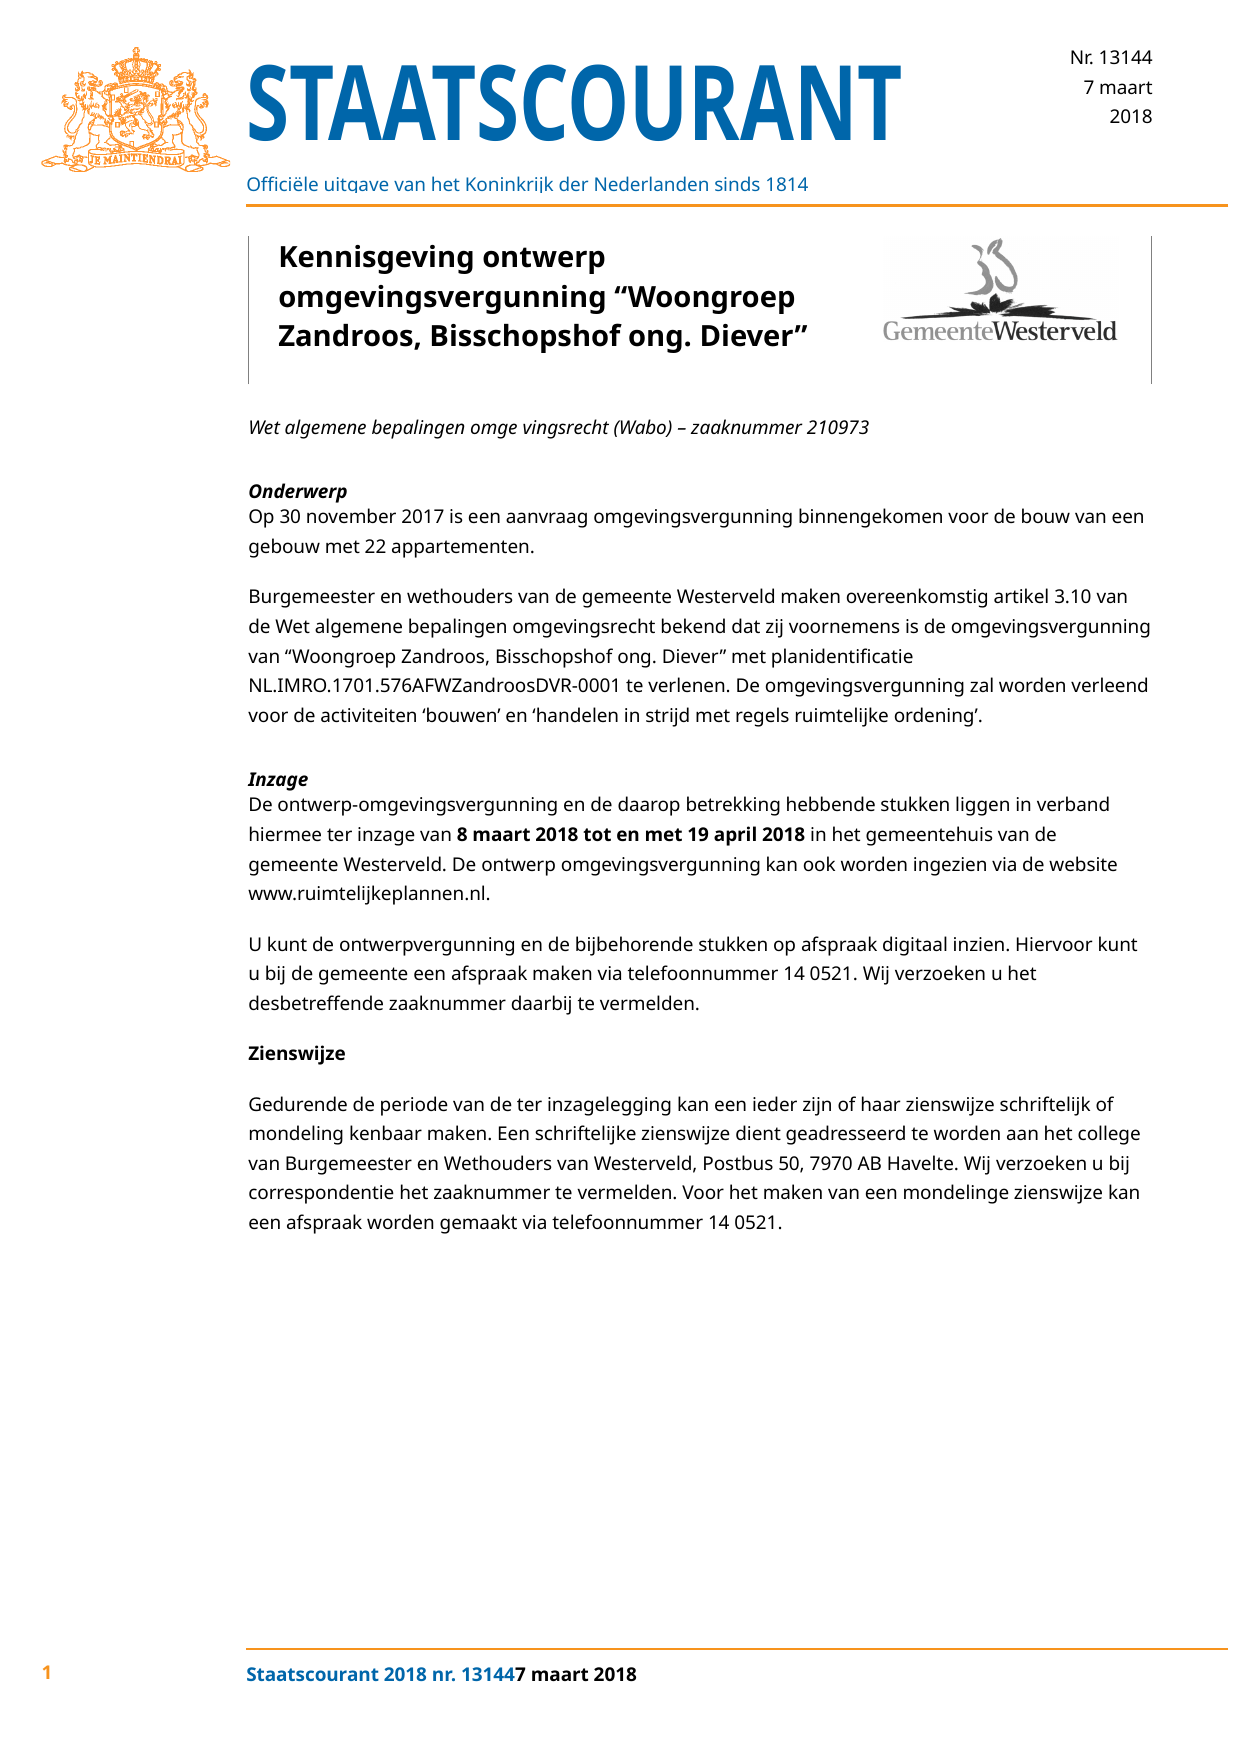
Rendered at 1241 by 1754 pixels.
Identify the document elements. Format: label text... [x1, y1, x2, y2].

text Wet algemene bepalingen omge vingsrecht (Wabo) – zaaknummer 210973 [248, 414, 1152, 440]
picture [882, 236, 1119, 342]
text Inzage [248, 766, 1152, 792]
text De ontwerp-omgevingsvergunning en de daarop betrekking hebbende stukken liggen in verband hiermee ter inzage van 8 maart 2018 tot en met 19 april 2018 in het gemeentehuis van de gemeente Westerveld. De ontwerp omgevingsvergunning kan ook worden ingezien via de website www.ruimtelijkeplannen.nl. [248, 792, 1152, 906]
text U kunt de ontwerpvergunning en de bijbehorende stukken op afspraak digitaal inzien. Hiervoor kunt u bij de gemeente een afspraak maken via telefoonnummer 14 0521. Wij verzoeken u het desbetreffende zaaknummer daarbij te vermelden. [248, 931, 1152, 1016]
picture [41, 47, 231, 172]
text Zienswijze [248, 1040, 1152, 1066]
text Onderwerp [248, 478, 1152, 504]
table_header Kennisgeving ontwerp omgevingsvergunning “Woongroep Zandroos, Bisschopshof ong. Diever” [249, 236, 850, 384]
table_header [850, 236, 1151, 384]
text Burgemeester en wethouders van de gemeente Westerveld maken overeenkomstig artikel 3.10 van de Wet algemene bepalingen omgevingsrecht bekend dat zij voornemens is de omgevingsvergunning van “Woongroep Zandroos, Bisschopshof ong. Diever” met planidentificatie NL.IMRO.1701.576AFWZandroosDVR-0001 te verlenen. De omgevingsvergunning zal worden verleend voor de activiteiten ‘bouwen’ en ‘handelen in strijd met regels ruimtelijke ordening’. [248, 584, 1152, 728]
text Gedurende de periode van de ter inzagelegging kan een ieder zijn of haar zienswijze schriftelijk of mondeling kenbaar maken. Een schriftelijke zienswijze dient geadresseerd te worden aan het college van Burgemeester en Wethouders van Westerveld, Postbus 50, 7970 AB Havelte. Wij verzoeken u bij correspondentie het zaaknummer te vermelden. Voor het maken van een mondelinge zienswijze kan een afspraak worden gemaakt via telefoonnummer 14 0521. [248, 1091, 1152, 1235]
text Op 30 november 2017 is een aanvraag omgevingsvergunning binnengekomen voor de bouw van een gebouw met 22 appartementen. [248, 504, 1152, 559]
